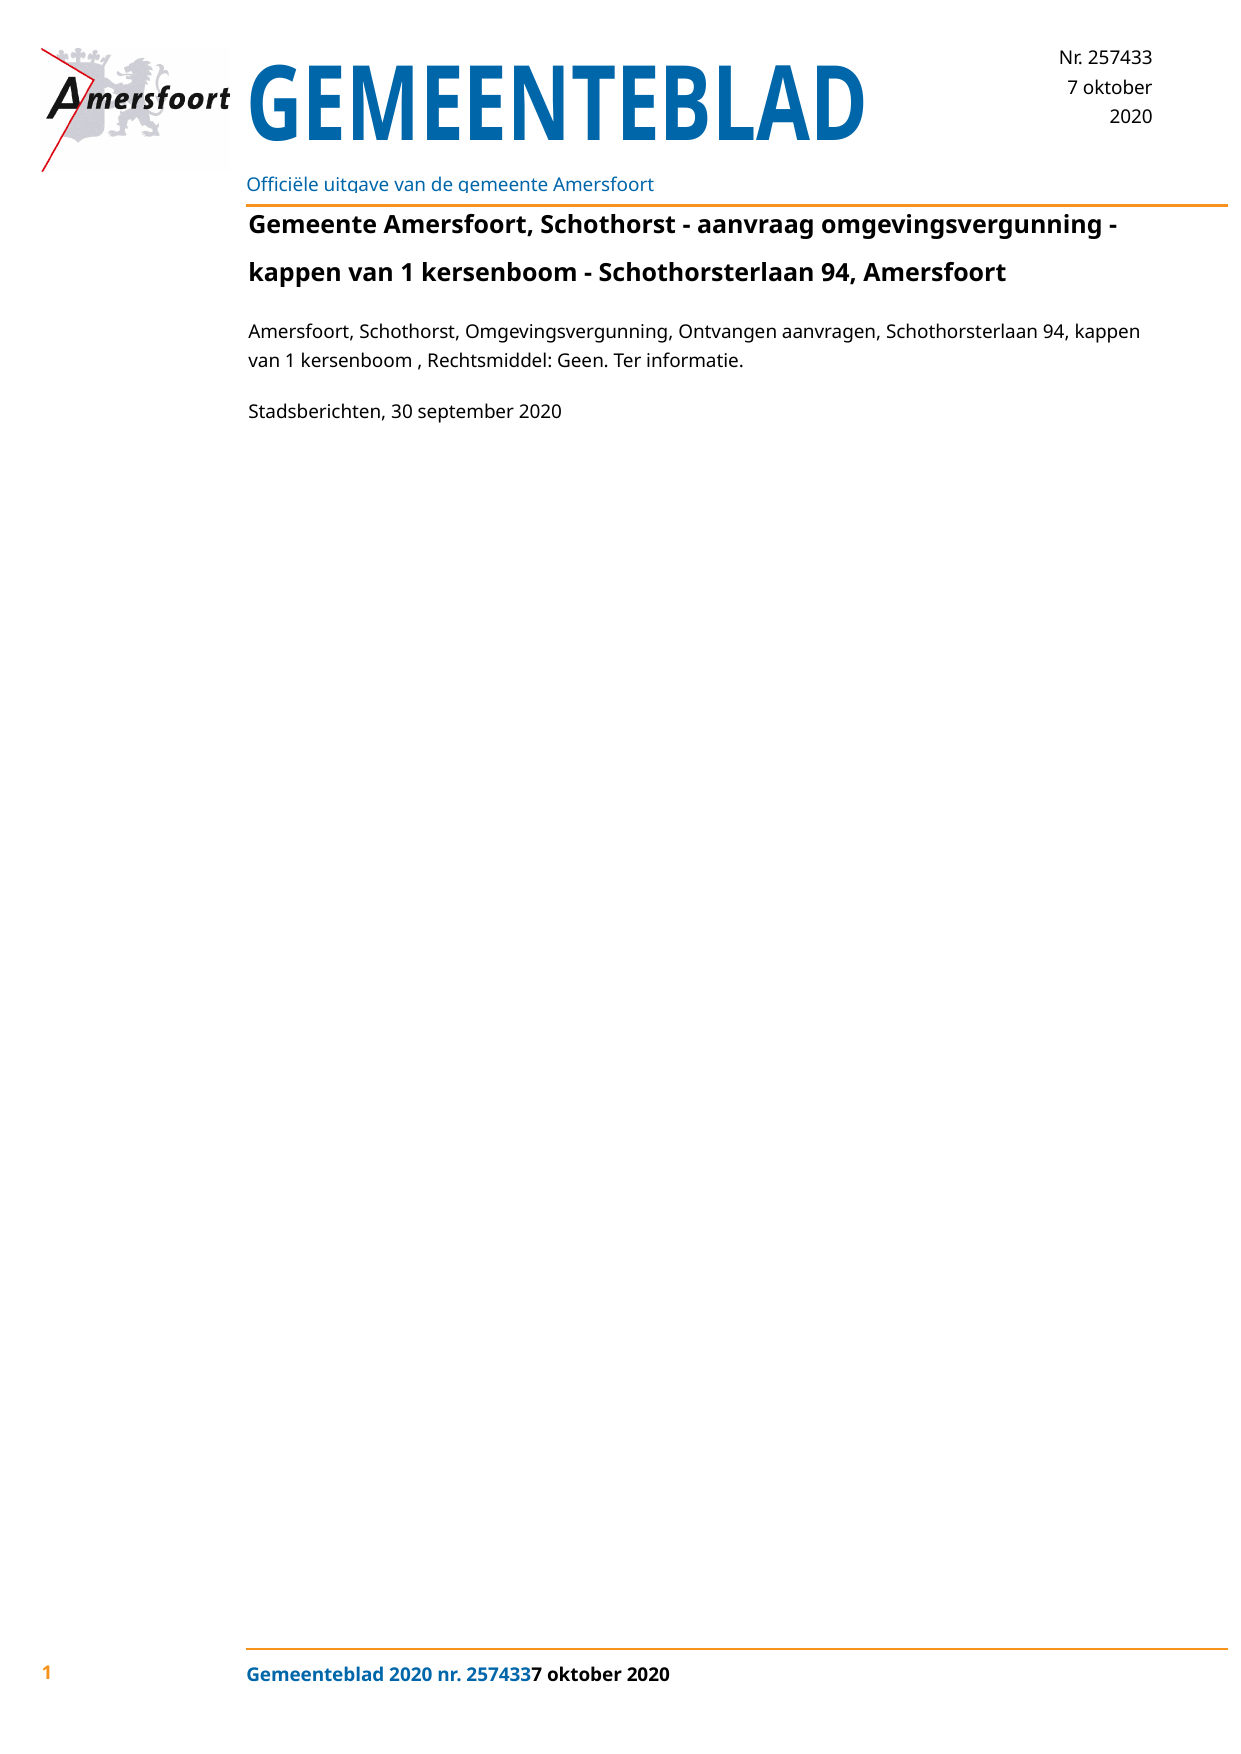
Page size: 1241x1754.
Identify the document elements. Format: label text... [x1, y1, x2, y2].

text Amersfoort, Schothorst, Omgevingsvergunning, Ontvangen aanvragen, Schothorsterlaan 94, kappen van 1 kersenboom , Rechtsmiddel: Geen. Ter informatie. [248, 318, 1152, 373]
text Gemeente Amersfoort, Schothorst - aanvraag omgevingsvergunning - kappen van 1 kersenboom - Schothorsterlaan 94, Amersfoort [248, 207, 1152, 288]
picture [41, 47, 231, 172]
text Stadsberichten, 30 september 2020 [248, 398, 1152, 424]
